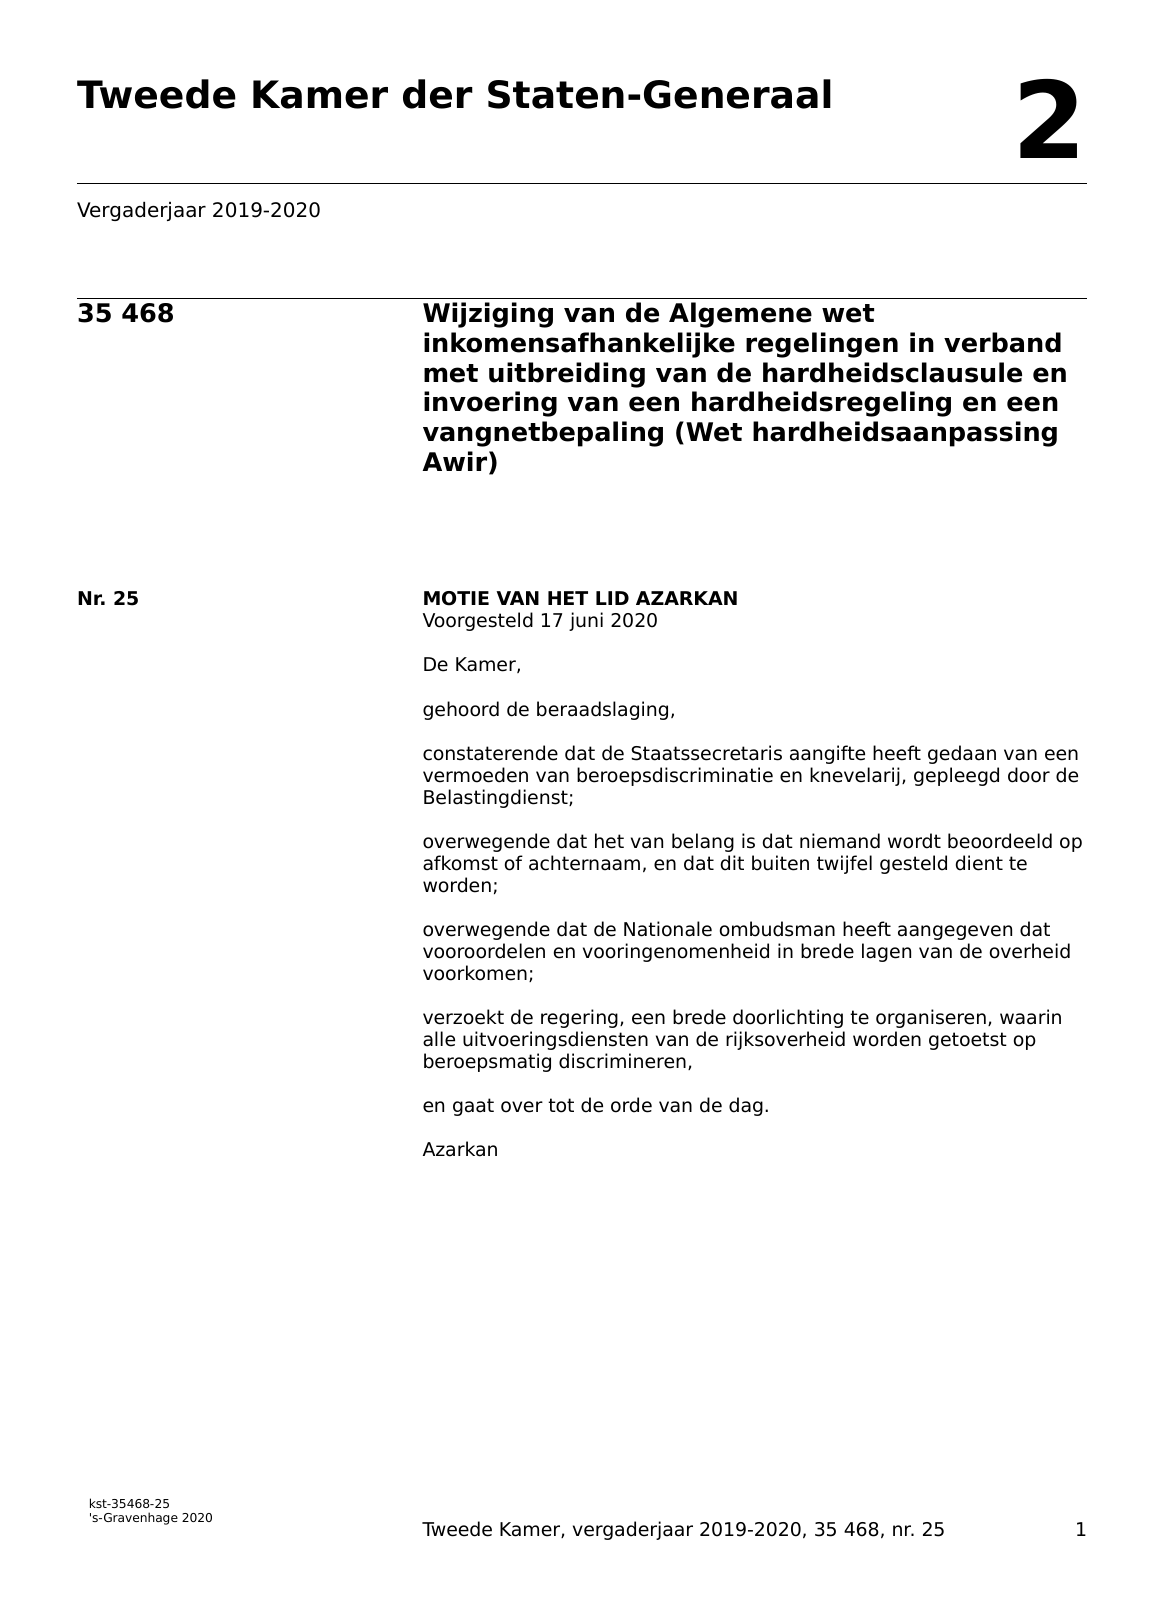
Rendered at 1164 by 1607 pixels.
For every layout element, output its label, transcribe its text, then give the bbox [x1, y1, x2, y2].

text gehoord de beraadslaging, [422, 698, 1087, 720]
text Voorgesteld 17 juni 2020 [422, 610, 1087, 632]
text overwegende dat het van belang is dat niemand wordt beoordeeld op afkomst of achternaam, en dat dit buiten twijfel gesteld dient te worden; [422, 831, 1087, 897]
text overwegende dat de Nationale ombudsman heeft aangegeven dat vooroordelen en vooringenomenheid in brede lagen van de overheid voorkomen; [422, 919, 1087, 985]
text constaterende dat de Staatssecretaris aangifte heeft gedaan van een vermoeden van beroepsdiscriminatie en knevelarij, gepleegd door de Belastingdienst; [422, 743, 1087, 808]
table_header Tweede Kamer der Staten-Generaal [77, 59, 886, 183]
table_header 2 [886, 59, 1087, 183]
subtitle Nr. 25 MOTIE VAN HET LID AZARKAN [77, 588, 1087, 610]
text en gaat over tot de orde van de dag. [422, 1095, 1087, 1117]
text verzoekt de regering, een brede doorlichting te organiseren, waarin alle uitvoeringsdiensten van de rijksoverheid worden getoetst op beroepsmatig discrimineren, [422, 1007, 1087, 1073]
text Azarkan [422, 1139, 1087, 1161]
text De Kamer, [422, 654, 1087, 676]
text kst-35468-25 [88, 1497, 323, 1511]
text 's-Gravenhage 2020 [88, 1511, 323, 1525]
table_cell Vergaderjaar 2019-2020 [77, 184, 1087, 298]
subtitle 35 468 Wijziging van de Algemene wet inkomensafhankelijke regelingen in verband met uitbreiding van de hardheidsclausule en invoering van een hardheidsregeling en een vangnetbepaling (Wet hardheidsaanpassing Awir) [77, 299, 1087, 477]
